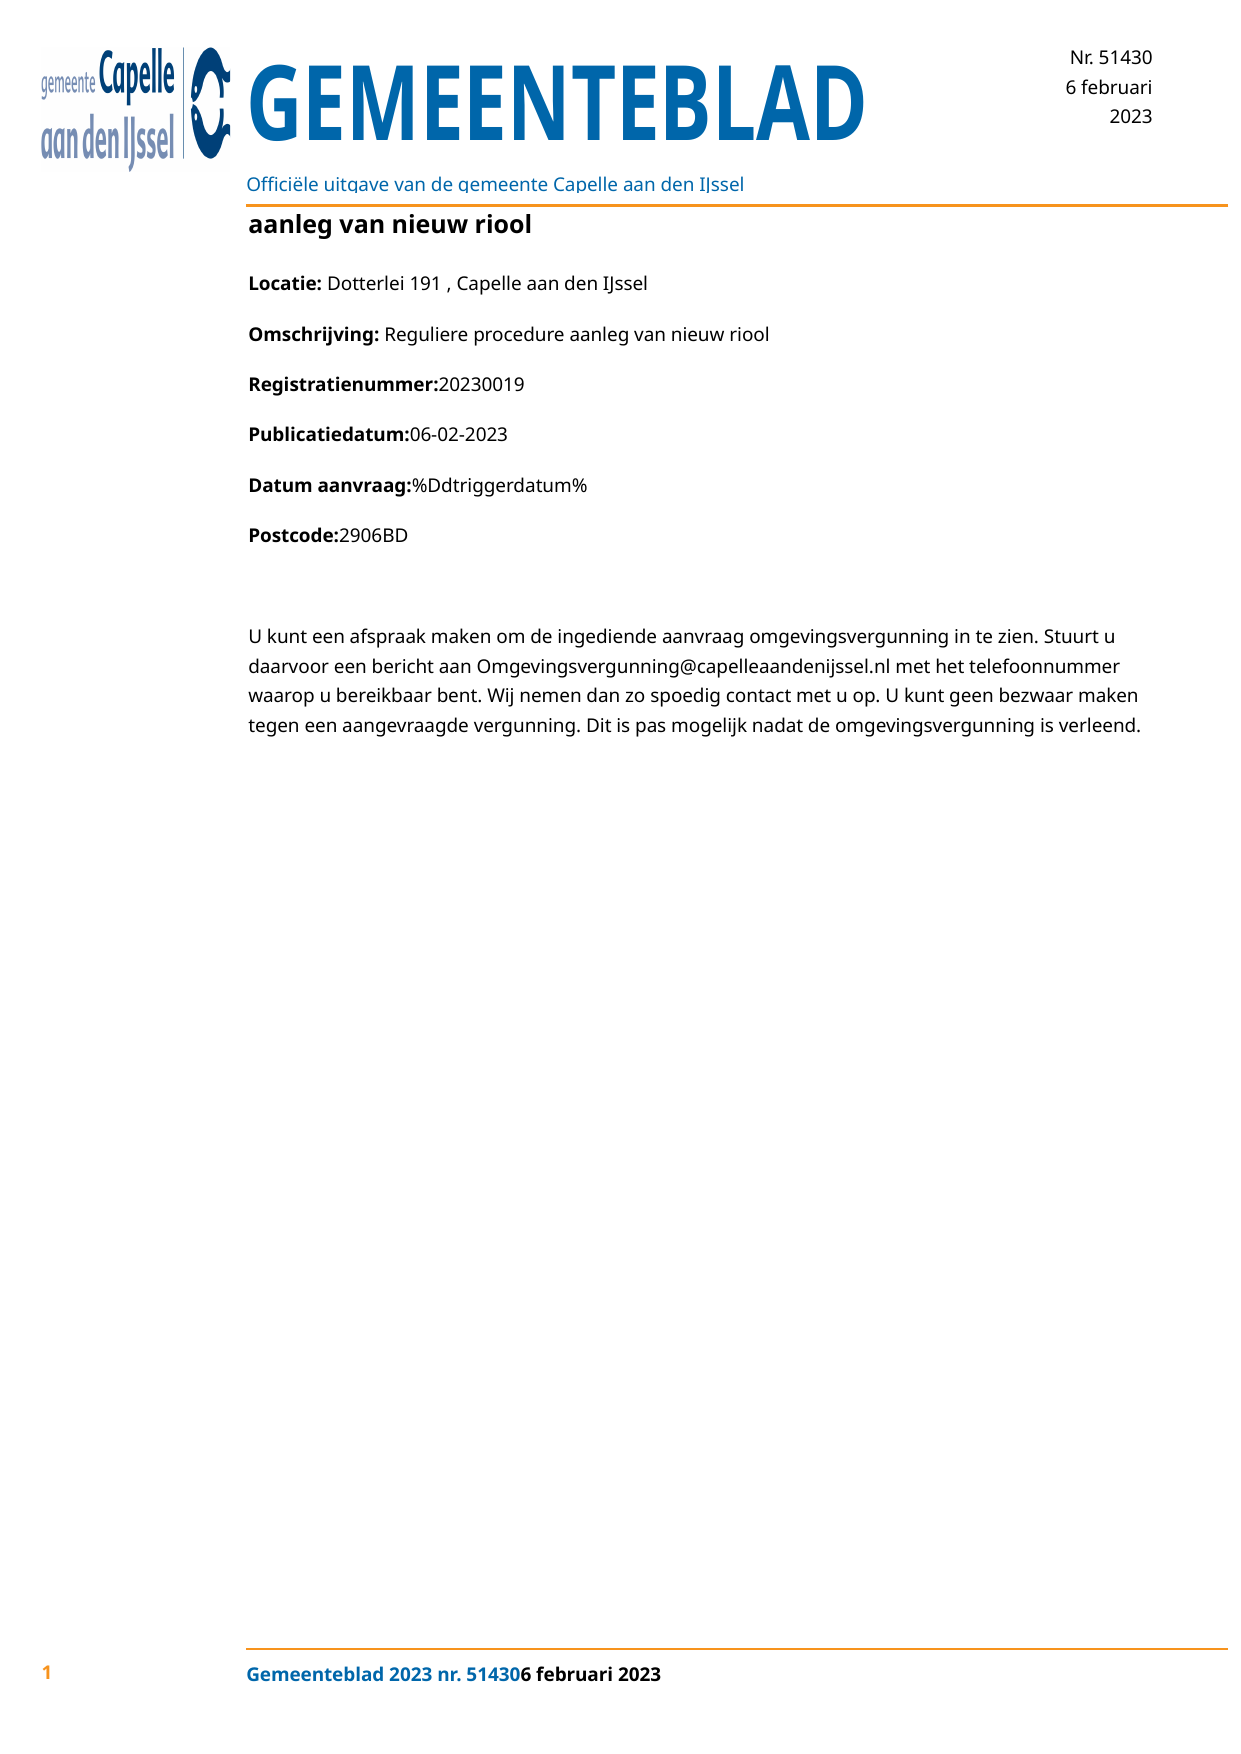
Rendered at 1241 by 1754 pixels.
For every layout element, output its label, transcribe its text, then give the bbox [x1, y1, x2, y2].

text Omschrijving: Reguliere procedure aanleg van nieuw riool [248, 321, 1152, 346]
text Publicatiedatum:06-02-2023 [248, 422, 1152, 447]
text Datum aanvraag:%Ddtriggerdatum% [248, 472, 1152, 498]
text Locatie: Dotterlei 191 , Capelle aan den IJssel [248, 270, 1152, 296]
text Postcode:2906BD [248, 522, 1152, 548]
text Registratienummer:20230019 [248, 371, 1152, 397]
text U kunt een afspraak maken om de ingediende aanvraag omgevingsvergunning in te zien. Stuurt u daarvoor een bericht aan Omgevingsvergunning@capelleaandenijssel.nl met het telefoonnummer waarop u bereikbaar bent. Wij nemen dan zo spoedig contact met u op. U kunt geen bezwaar maken tegen een aangevraagde vergunning. Dit is pas mogelijk nadat de omgevingsvergunning is verleend. [248, 623, 1152, 738]
picture [41, 47, 231, 172]
text aanleg van nieuw riool [248, 207, 1152, 241]
